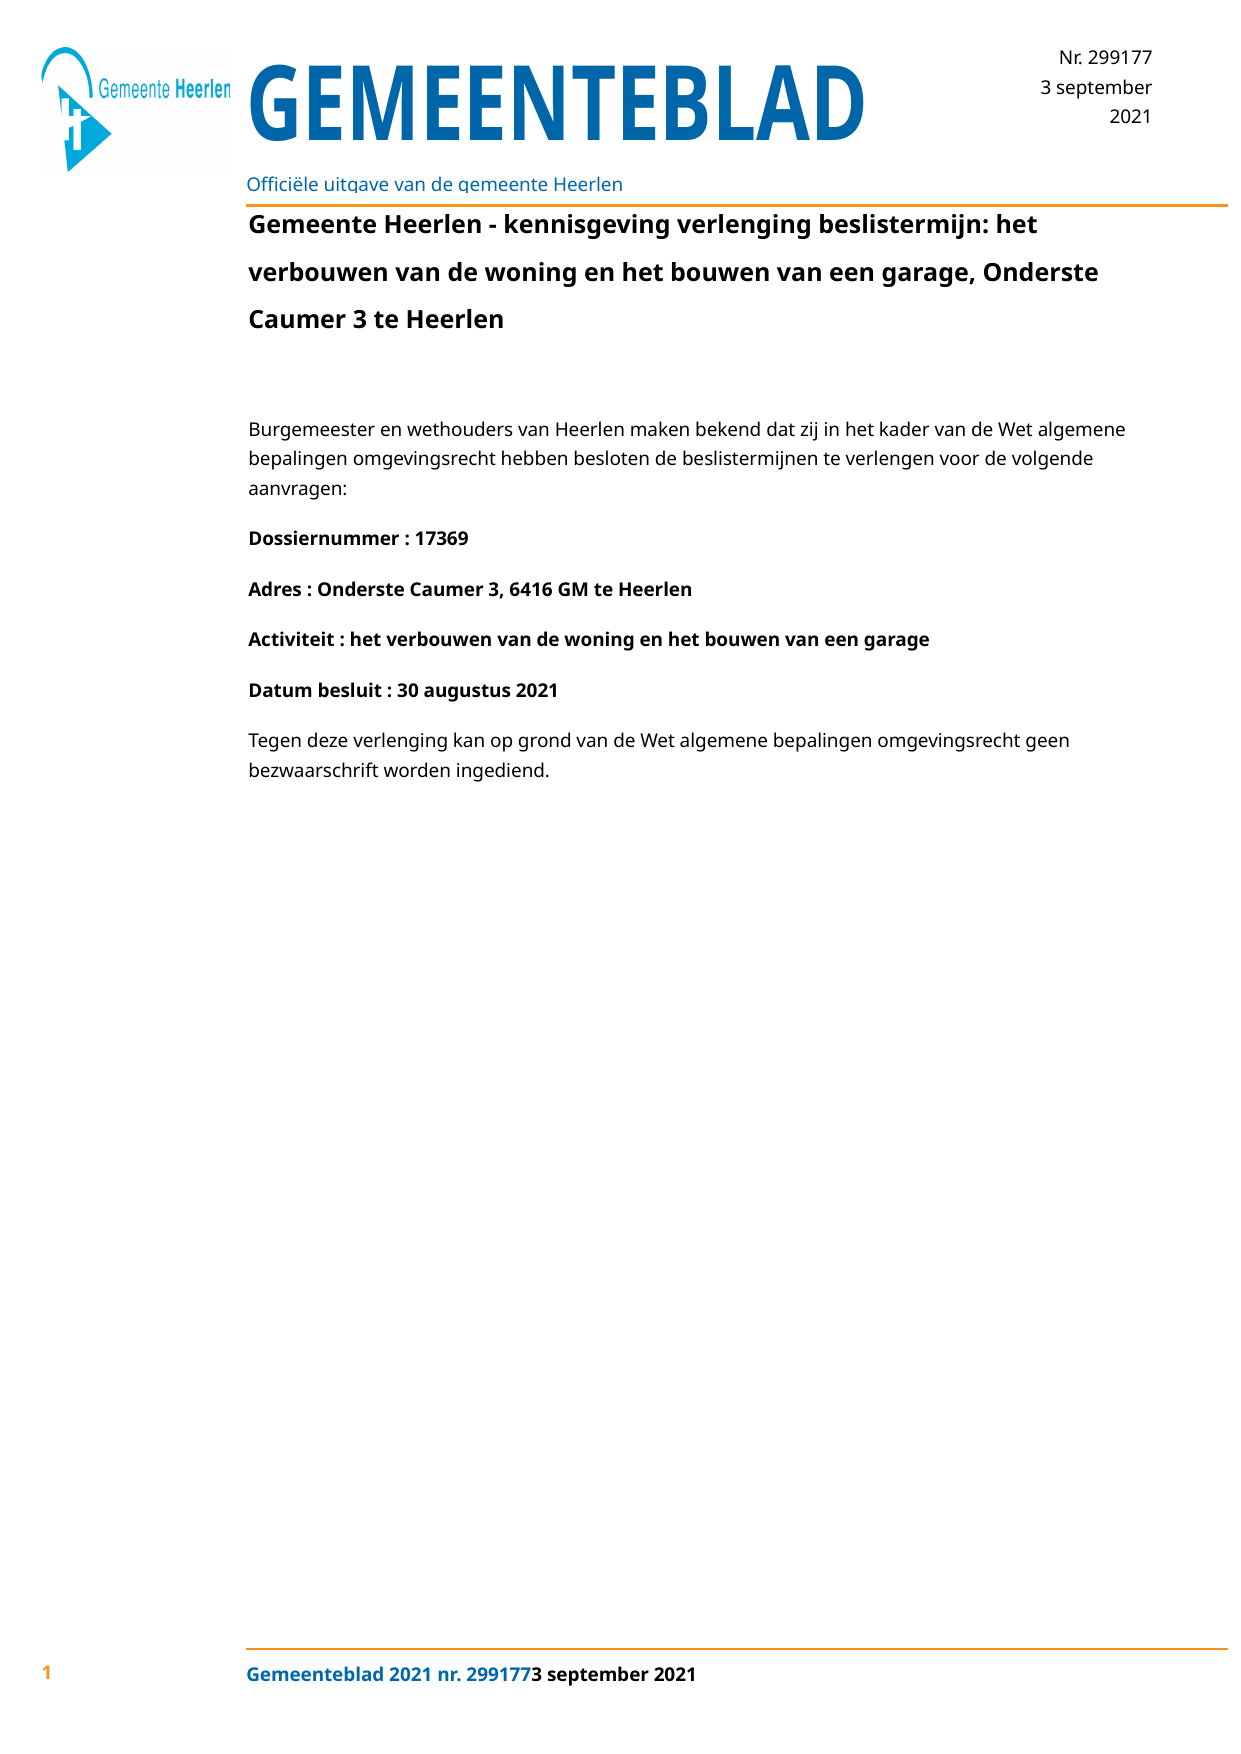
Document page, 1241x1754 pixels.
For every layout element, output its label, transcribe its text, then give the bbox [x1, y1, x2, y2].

text Tegen deze verlenging kan op grond van de Wet algemene bepalingen omgevingsrecht geen bezwaarschrift worden ingediend. [248, 727, 1152, 782]
text Dossiernummer : 17369 [248, 526, 1152, 551]
text Gemeente Heerlen - kennisgeving verlenging beslistermijn: het verbouwen van de woning en het bouwen van een garage, Onderste Caumer 3 te Heerlen [248, 207, 1152, 336]
text Datum besluit : 30 augustus 2021 [248, 677, 1152, 702]
picture [41, 47, 59, 70]
picture [41, 47, 231, 172]
text Adres : Onderste Caumer 3, 6416 GM te Heerlen [248, 576, 1152, 602]
text Burgemeester en wethouders van Heerlen maken bekend dat zij in het kader van de Wet algemene bepalingen omgevingsrecht hebben besloten de beslistermijnen te verlengen voor de volgende aanvragen: [248, 416, 1152, 501]
text Activiteit : het verbouwen van de woning en het bouwen van een garage [248, 626, 1152, 652]
